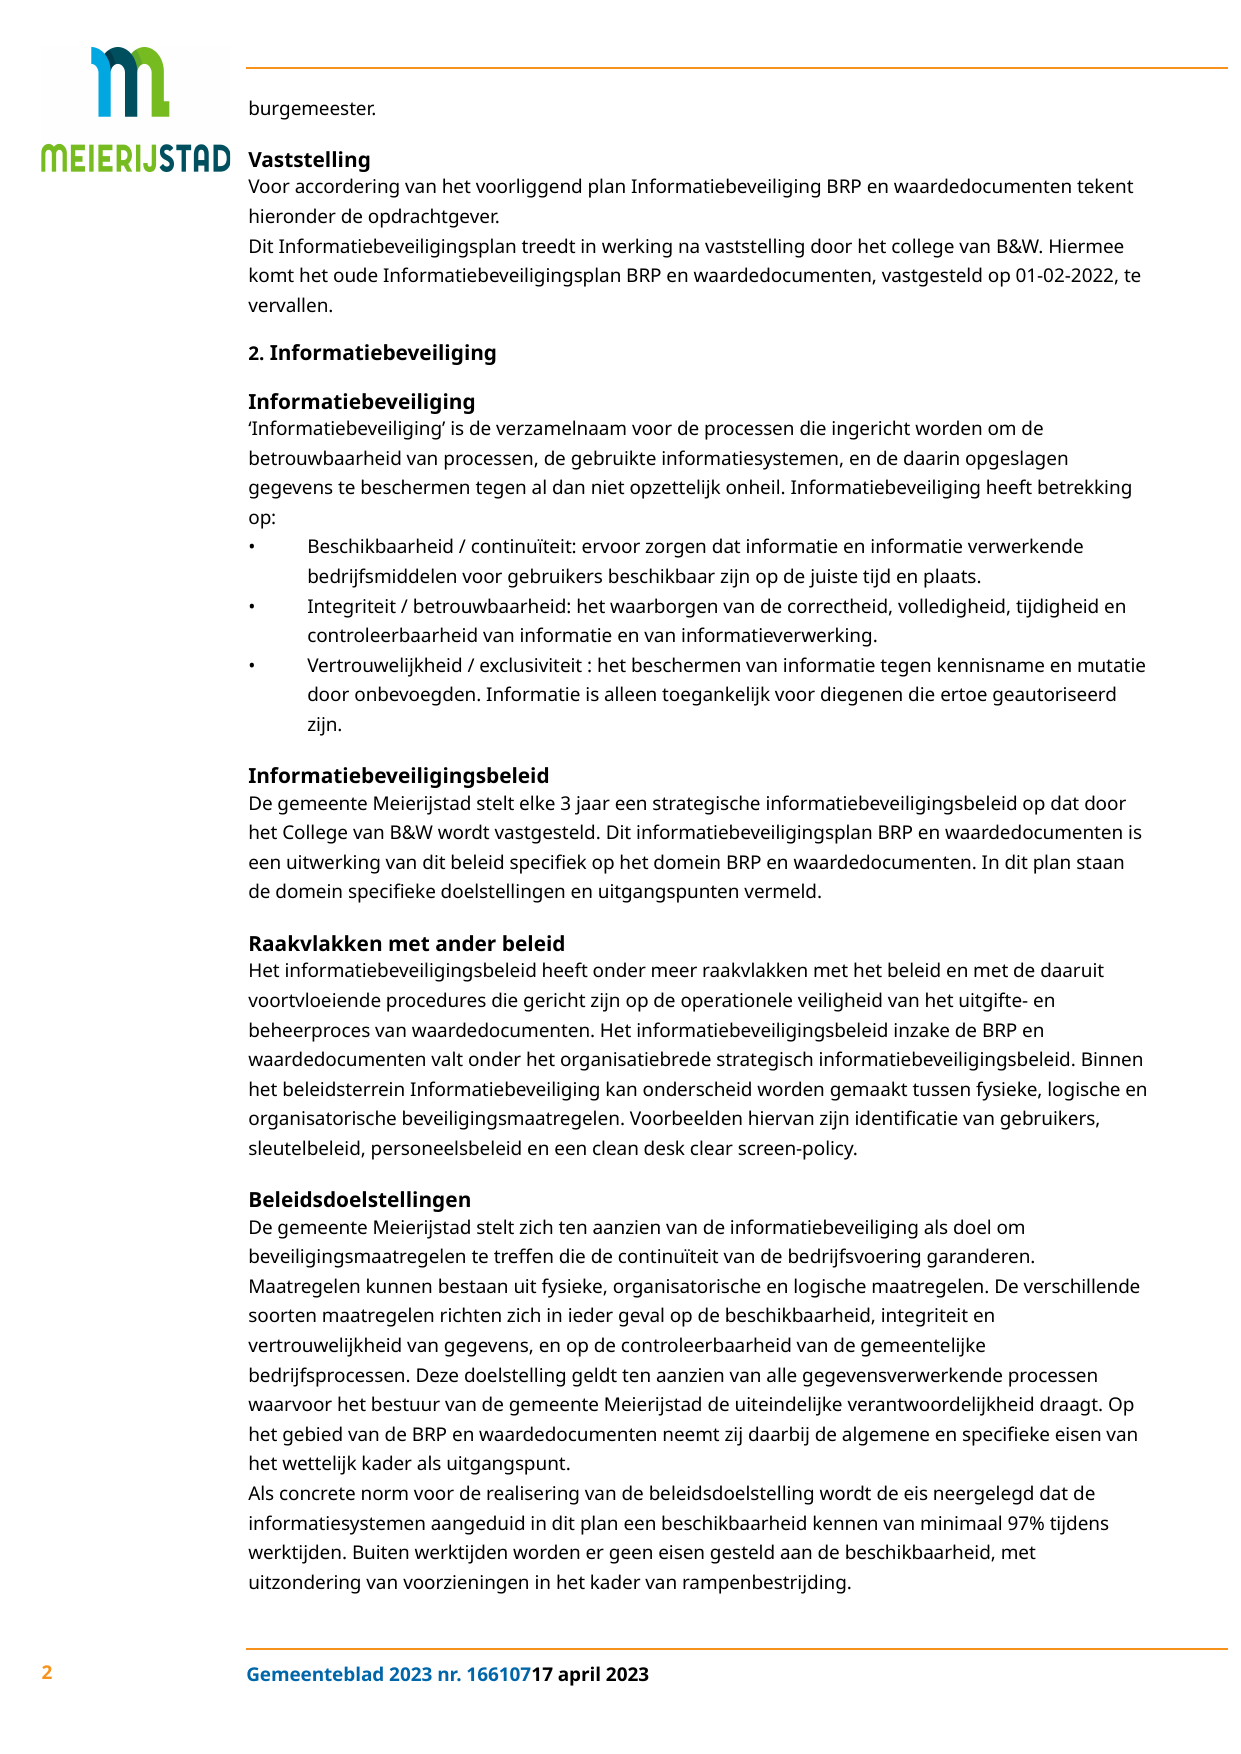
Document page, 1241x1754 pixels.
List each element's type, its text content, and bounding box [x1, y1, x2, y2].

text De gemeente Meierijstad stelt zich ten aanzien van de informatiebeveiliging als doel om beveiligingsmaatregelen te treffen die de continuïteit van de bedrijfsvoering garanderen. Maatregelen kunnen bestaan uit fysieke, organisatorische en logische maatregelen. De verschillende soorten maatregelen richten zich in ieder geval op de beschikbaarheid, integriteit en vertrouwelijkheid van gegevens, en op de controleerbaarheid van de gemeentelijke bedrijfsprocessen. Deze doelstelling geldt ten aanzien van alle gegevensverwerkende processen waarvoor het bestuur van de gemeente Meierijstad de uiteindelijke verantwoordelijkheid draagt. Op het gebied van de BRP en waardedocumenten neemt zij daarbij de algemene en specifieke eisen van het wettelijk kader als uitgangspunt. [248, 1214, 1152, 1476]
text Informatiebeveiliging [248, 387, 1152, 415]
list Beschikbaarheid / continuïteit: ervoor zorgen dat informatie en informatie verwerkende bedrijfsmiddelen voor gebruikers beschikbaar zijn op de juiste tijd en plaats. [248, 534, 1152, 589]
text Als concrete norm voor de realisering van de beleidsdoelstelling wordt de eis neergelegd dat de informatiesystemen aangeduid in dit plan een beschikbaarheid kennen van minimaal 97% tijdens werktijden. Buiten werktijden worden er geen eisen gesteld aan de beschikbaarheid, met uitzondering van voorzieningen in het kader van rampenbestrijding. [248, 1480, 1152, 1595]
text Informatiebeveiligingsbeleid [248, 762, 1152, 790]
text Vaststelling [248, 145, 1152, 174]
text De gemeente Meierijstad stelt elke 3 jaar een strategische informatiebeveiligingsbeleid op dat door het College van B&W wordt vastgesteld. Dit informatiebeveiligingsplan BRP en waardedocumenten is een uitwerking van dit beleid specifiek op het domein BRP en waardedocumenten. In dit plan staan de domein specifieke doelstellingen en uitgangspunten vermeld. [248, 790, 1152, 904]
text Raakvlakken met ander beleid [248, 929, 1152, 958]
list Vertrouwelijkheid / exclusiviteit : het beschermen van informatie tegen kennisname en mutatie door onbevoegden. Informatie is alleen toegankelijk voor diegenen die ertoe geautoriseerd zijn. [248, 652, 1152, 737]
text burgemeester. [248, 95, 1152, 121]
picture [41, 47, 231, 172]
text Voor accordering van het voorliggend plan Informatiebeveiliging BRP en waardedocumenten tekent hieronder de opdrachtgever. [248, 174, 1152, 229]
text Beleidsdoelstellingen [248, 1186, 1152, 1214]
text ‘Informatiebeveiliging’ is de verzamelnaam voor de processen die ingericht worden om de betrouwbaarheid van processen, de gebruikte informatiesystemen, en de daarin opgeslagen gegevens te beschermen tegen al dan niet opzettelijk onheil. Informatiebeveiliging heeft betrekking op: [248, 415, 1152, 530]
text 2. Informatiebeveiliging [248, 338, 1152, 366]
text Dit Informatiebeveiligingsplan treedt in werking na vaststelling door het college van B&W. Hiermee komt het oude Informatiebeveiligingsplan BRP en waardedocumenten, vastgesteld op 01-02-2022, te vervallen. [248, 233, 1152, 318]
list Integriteit / betrouwbaarheid: het waarborgen van de correctheid, volledigheid, tijdigheid en controleerbaarheid van informatie en van informatieverwerking. [248, 593, 1152, 648]
text Het informatiebeveiligingsbeleid heeft onder meer raakvlakken met het beleid en met de daaruit voortvloeiende procedures die gericht zijn op de operationele veiligheid van het uitgifte- en beheerproces van waardedocumenten. Het informatiebeveiligingsbeleid inzake de BRP en waardedocumenten valt onder het organisatiebrede strategisch informatiebeveiligingsbeleid. Binnen het beleidsterrein Informatiebeveiliging kan onderscheid worden gemaakt tussen fysieke, logische en organisatorische beveiligingsmaatregelen. Voorbeelden hiervan zijn identificatie van gebruikers, sleutelbeleid, personeelsbeleid en een clean desk clear screen-policy. [248, 958, 1152, 1161]
